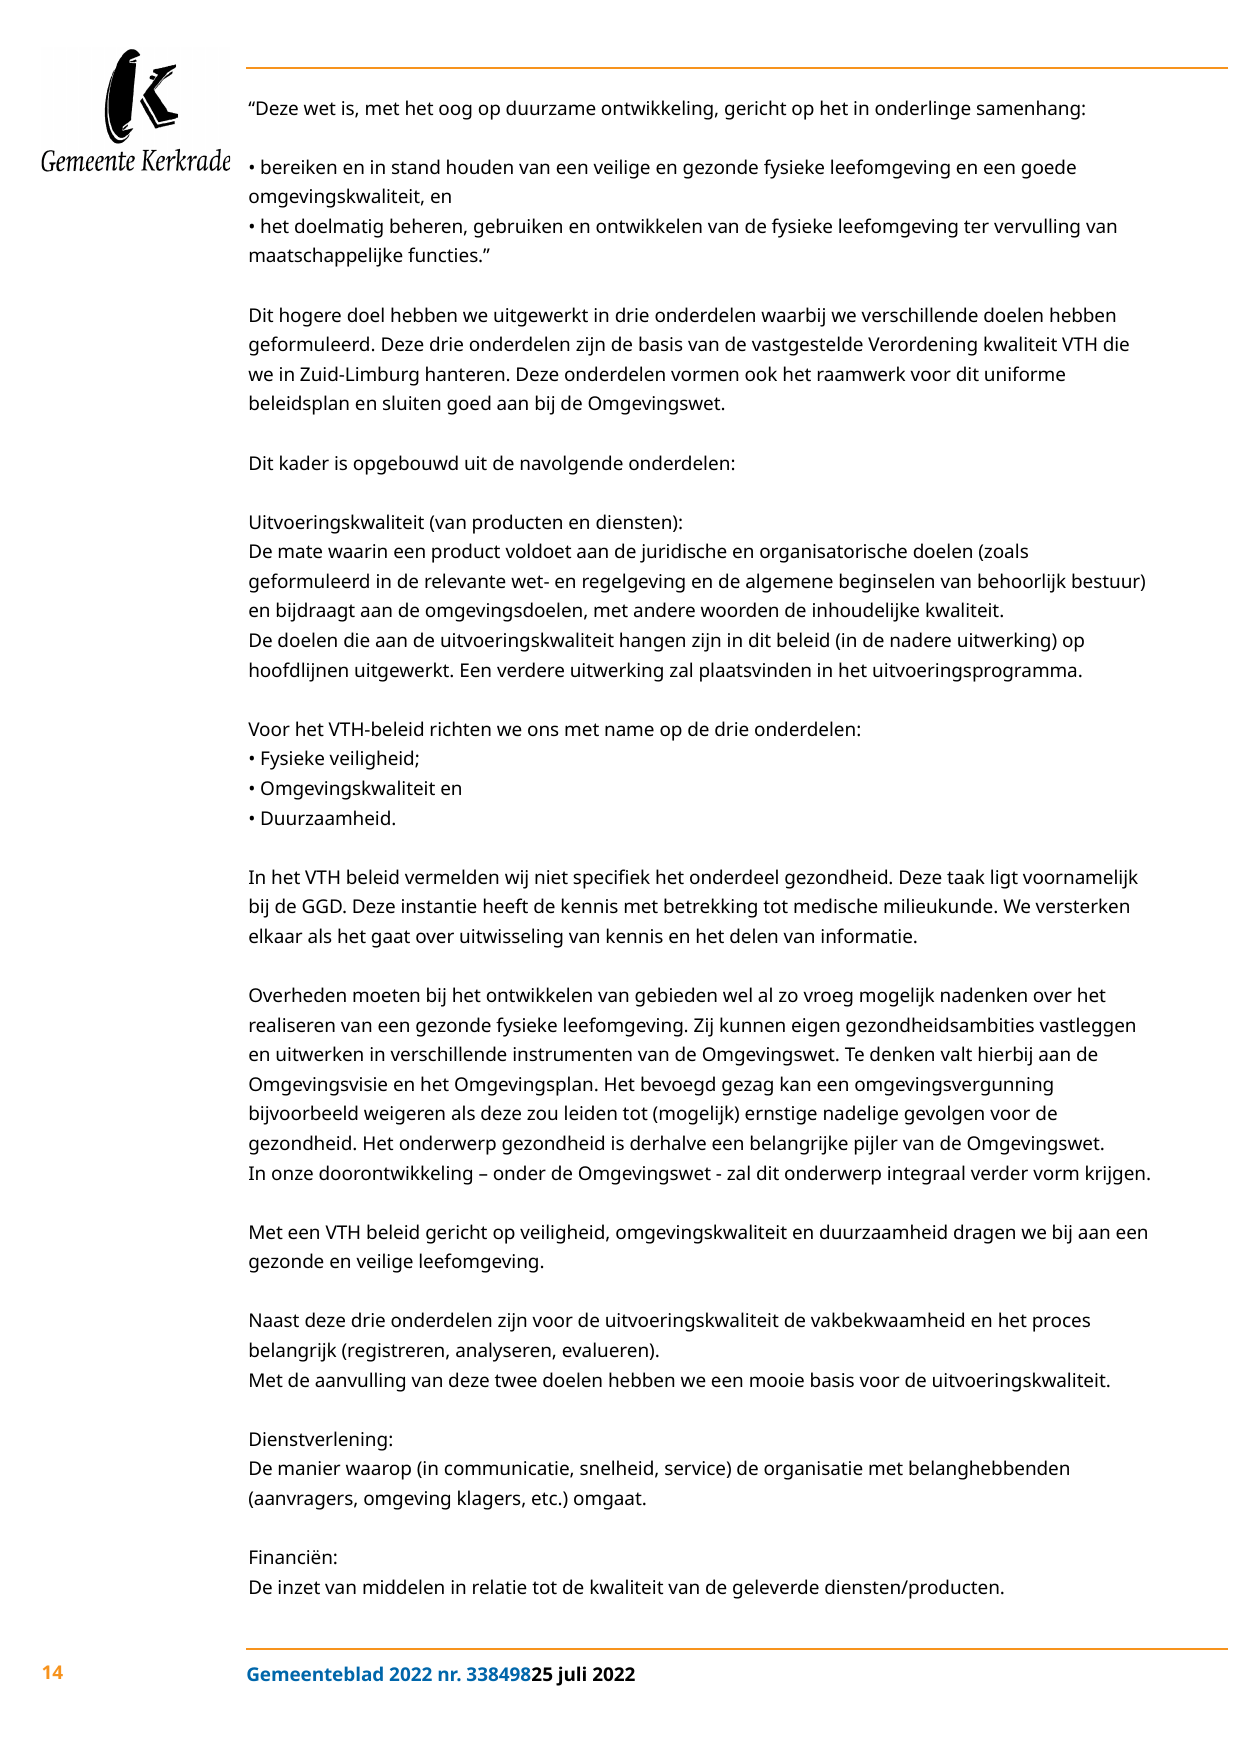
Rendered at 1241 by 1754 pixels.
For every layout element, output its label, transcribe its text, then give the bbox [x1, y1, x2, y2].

text Met de aanvulling van deze twee doelen hebben we een mooie basis voor de uitvoeringskwaliteit. [248, 1367, 1152, 1393]
text • het doelmatig beheren, gebruiken en ontwikkelen van de fysieke leefomgeving ter vervulling van maatschappelijke functies.” [248, 213, 1152, 268]
text • Omgevingskwaliteit en [248, 775, 1152, 801]
text De doelen die aan de uitvoeringskwaliteit hangen zijn in dit beleid (in de nadere uitwerking) op hoofdlijnen uitgewerkt. Een verdere uitwerking zal plaatsvinden in het uitvoeringsprogramma. [248, 627, 1152, 683]
text Dienstverlening: [248, 1426, 1152, 1452]
text Naast deze drie onderdelen zijn voor de uitvoeringskwaliteit de vakbekwaamheid en het proces belangrijk (registreren, analyseren, evalueren). [248, 1308, 1152, 1363]
text Voor het VTH-beleid richten we ons met name op de drie onderdelen: [248, 716, 1152, 742]
text • Duurzaamheid. [248, 805, 1152, 831]
text Met een VTH beleid gericht op veiligheid, omgevingskwaliteit en duurzaamheid dragen we bij aan een gezonde en veilige leefomgeving. [248, 1219, 1152, 1274]
text De mate waarin een product voldoet aan de juridische en organisatorische doelen (zoals geformuleerd in de relevante wet- en regelgeving en de algemene beginselen van behoorlijk bestuur) en bijdraagt aan de omgevingsdoelen, met andere woorden de inhoudelijke kwaliteit. [248, 538, 1152, 623]
text Dit kader is opgebouwd uit de navolgende onderdelen: [248, 450, 1152, 476]
text • bereiken en in stand houden van een veilige en gezonde fysieke leefomgeving en een goede omgevingskwaliteit, en [248, 154, 1152, 209]
text Dit hogere doel hebben we uitgewerkt in drie onderdelen waarbij we verschillende doelen hebben geformuleerd. Deze drie onderdelen zijn de basis van de vastgestelde Verordening kwaliteit VTH die we in Zuid-Limburg hanteren. Deze onderdelen vormen ook het raamwerk voor dit uniforme beleidsplan en sluiten goed aan bij de Omgevingswet. [248, 302, 1152, 416]
picture [41, 47, 231, 172]
text In onze doorontwikkeling – onder de Omgevingswet - zal dit onderwerp integraal verder vorm krijgen. [248, 1160, 1152, 1186]
text Financiën: [248, 1544, 1152, 1570]
text In het VTH beleid vermelden wij niet specifiek het onderdeel gezondheid. Deze taak ligt voornamelijk bij de GGD. Deze instantie heeft de kennis met betrekking tot medische milieukunde. We versterken elkaar als het gaat over uitwisseling van kennis en het delen van informatie. [248, 864, 1152, 949]
text “Deze wet is, met het oog op duurzame ontwikkeling, gericht op het in onderlinge samenhang: [248, 95, 1152, 121]
text • Fysieke veiligheid; [248, 746, 1152, 771]
text Overheden moeten bij het ontwikkelen van gebieden wel al zo vroeg mogelijk nadenken over het realiseren van een gezonde fysieke leefomgeving. Zij kunnen eigen gezondheidsambities vastleggen en uitwerken in verschillende instrumenten van de Omgevingswet. Te denken valt hierbij aan de Omgevingsvisie en het Omgevingsplan. Het bevoegd gezag kan een omgevingsvergunning bijvoorbeeld weigeren als deze zou leiden tot (mogelijk) ernstige nadelige gevolgen voor de gezondheid. Het onderwerp gezondheid is derhalve een belangrijke pijler van de Omgevingswet. [248, 982, 1152, 1156]
text Uitvoeringskwaliteit (van producten en diensten): [248, 509, 1152, 535]
text De manier waarop (in communicatie, snelheid, service) de organisatie met belanghebbenden (aanvragers, omgeving klagers, etc.) omgaat. [248, 1456, 1152, 1511]
text De inzet van middelen in relatie tot de kwaliteit van de geleverde diensten/producten. [248, 1574, 1152, 1600]
